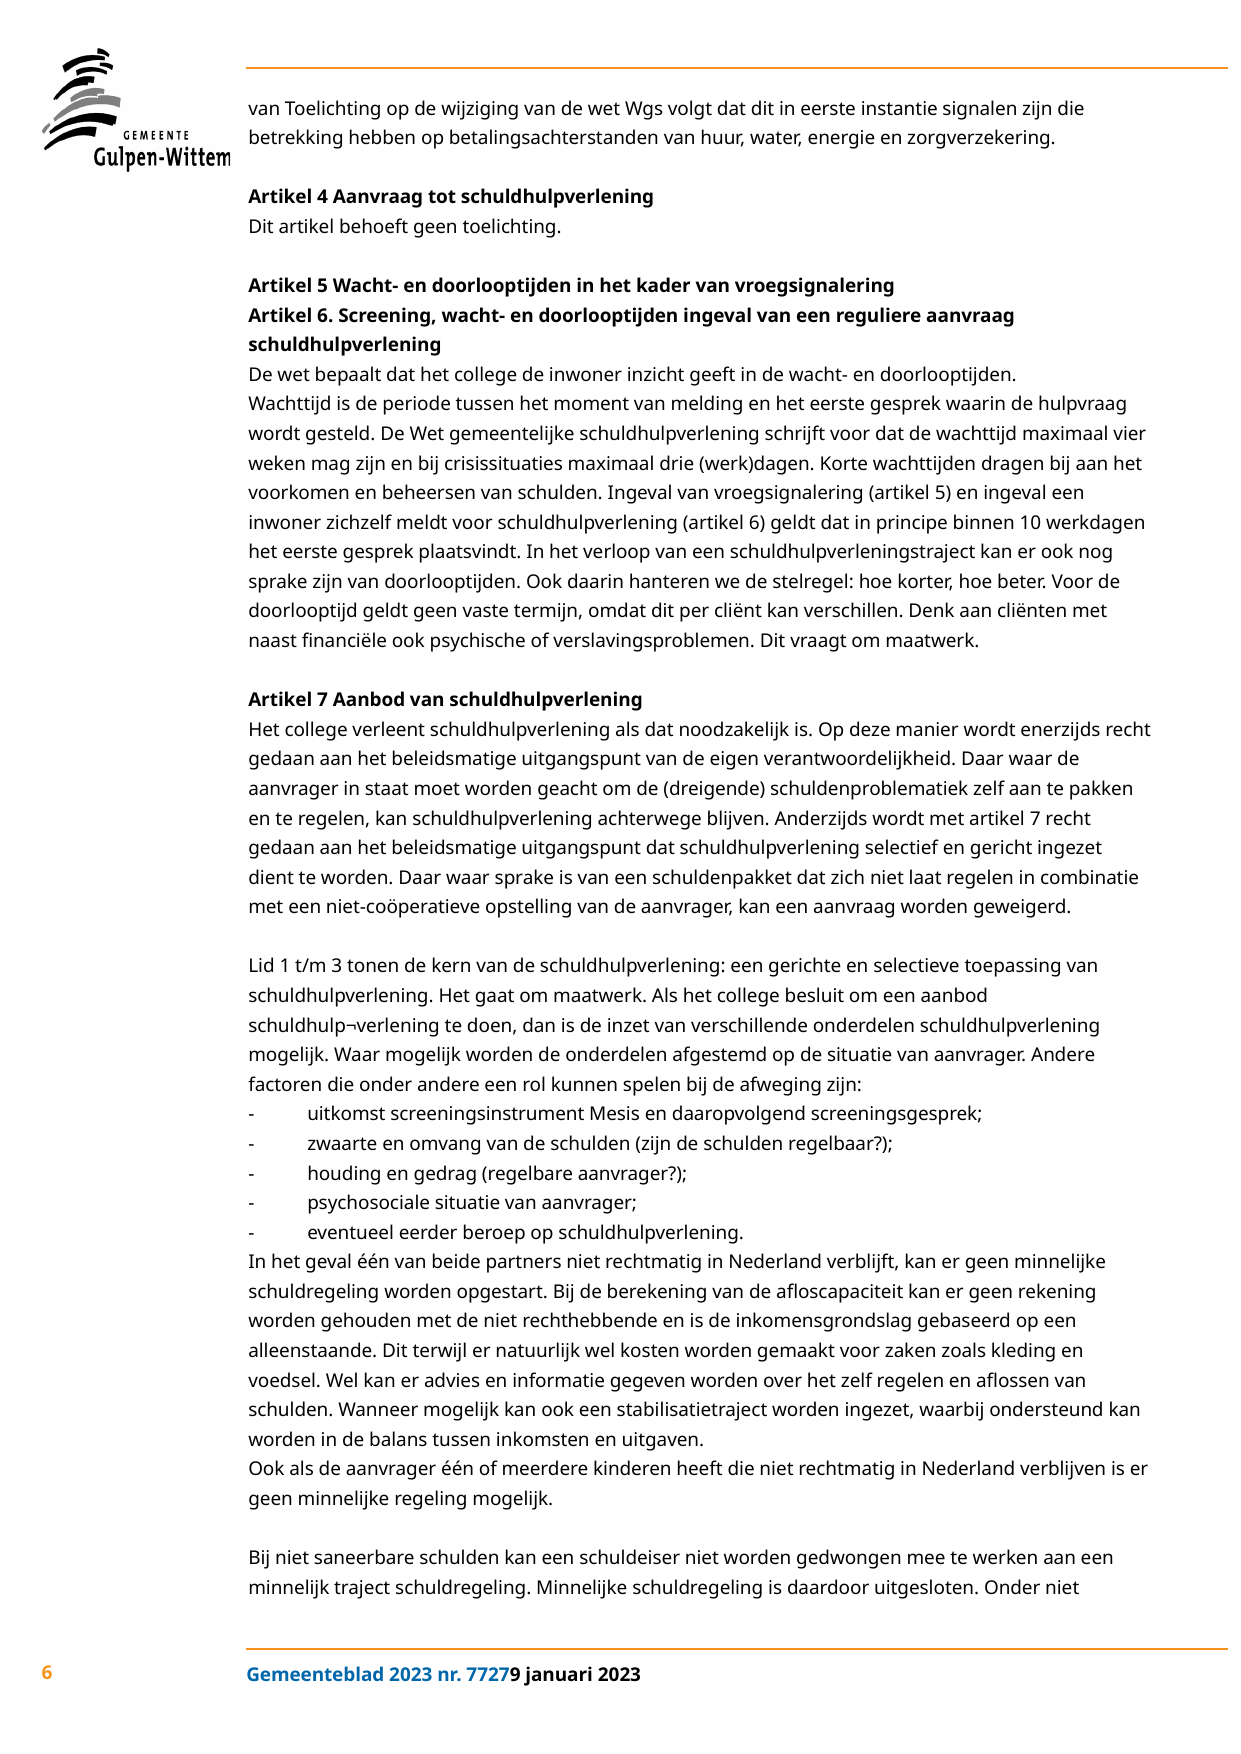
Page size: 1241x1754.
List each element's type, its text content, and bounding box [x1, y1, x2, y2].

text In het geval één van beide partners niet rechtmatig in Nederland verblijft, kan er geen minnelijke schuldregeling worden opgestart. Bij de berekening van de afloscapaciteit kan er geen rekening worden gehouden met de niet rechthebbende en is de inkomensgrondslag gebaseerd op een alleenstaande. Dit terwijl er natuurlijk wel kosten worden gemaakt voor zaken zoals kleding en voedsel. Wel kan er advies en informatie gegeven worden over het zelf regelen en aflossen van schulden. Wanneer mogelijk kan ook een stabilisatietraject worden ingezet, waarbij ondersteund kan worden in de balans tussen inkomsten en uitgaven. [248, 1248, 1152, 1452]
text Het college verleent schuldhulpverlening als dat noodzakelijk is. Op deze manier wordt enerzijds recht gedaan aan het beleidsmatige uitgangspunt van de eigen verantwoordelijkheid. Daar waar de aanvrager in staat moet worden geacht om de (dreigende) schuldenproblematiek zelf aan te pakken en te regelen, kan schuldhulpverlening achterwege blijven. Anderzijds wordt met artikel 7 recht gedaan aan het beleidsmatige uitgangspunt dat schuldhulpverlening selectief en gericht ingezet dient te worden. Daar waar sprake is van een schuldenpakket dat zich niet laat regelen in combinatie met een niet-coöperatieve opstelling van de aanvrager, kan een aanvraag worden geweigerd. [248, 716, 1152, 919]
list houding en gedrag (regelbare aanvrager?); [248, 1160, 1152, 1186]
text Ook als de aanvrager één of meerdere kinderen heeft die niet rechtmatig in Nederland verblijven is er geen minnelijke regeling mogelijk. [248, 1456, 1152, 1511]
list uitkomst screeningsinstrument Mesis en daaropvolgend screeningsgesprek; [248, 1101, 1152, 1126]
text Wachttijd is de periode tussen het moment van melding en het eerste gesprek waarin de hulpvraag wordt gesteld. De Wet gemeentelijke schuldhulpverlening schrijft voor dat de wachttijd maximaal vier weken mag zijn en bij crisissituaties maximaal drie (werk)dagen. Korte wachttijden dragen bij aan het voorkomen en beheersen van schulden. Ingeval van vroegsignalering (artikel 5) en ingeval een inwoner zichzelf meldt voor schuldhulpverlening (artikel 6) geldt dat in principe binnen 10 werkdagen het eerste gesprek plaatsvindt. In het verloop van een schuldhulpverleningstraject kan er ook nog sprake zijn van doorlooptijden. Ook daarin hanteren we de stelregel: hoe korter, hoe beter. Voor de doorlooptijd geldt geen vaste termijn, omdat dit per cliënt kan verschillen. Denk aan cliënten met naast financiële ook psychische of verslavingsproblemen. Dit vraagt om maatwerk. [248, 391, 1152, 653]
picture [41, 47, 231, 172]
text Bij niet saneerbare schulden kan een schuldeiser niet worden gedwongen mee te werken aan een minnelijk traject schuldregeling. Minnelijke schuldregeling is daardoor uitgesloten. Onder niet [248, 1544, 1152, 1600]
list psychosociale situatie van aanvrager; [248, 1189, 1152, 1215]
list eventueel eerder beroep op schuldhulpverlening. [248, 1219, 1152, 1245]
text De wet bepaalt dat het college de inwoner inzicht geeft in de wacht- en doorlooptijden. [248, 361, 1152, 387]
list zwaarte en omvang van de schulden (zijn de schulden regelbaar?); [248, 1130, 1152, 1156]
text Artikel 7 Aanbod van schuldhulpverlening [248, 686, 1152, 712]
text Artikel 5 Wacht- en doorlooptijden in het kader van vroegsignalering [248, 272, 1152, 298]
text Lid 1 t/m 3 tonen de kern van de schuldhulpverlening: een gerichte en selectieve toepassing van schuldhulpverlening. Het gaat om maatwerk. Als het college besluit om een aanbod schuldhulp¬verlening te doen, dan is de inzet van verschillende onderdelen schuldhulpverlening mogelijk. Waar mogelijk worden de onderdelen afgestemd op de situatie van aanvrager. Andere factoren die onder andere een rol kunnen spelen bij de afweging zijn: [248, 953, 1152, 1097]
text Artikel 6. Screening, wacht- en doorlooptijden ingeval van een reguliere aanvraag schuldhulpverlening [248, 302, 1152, 357]
text Dit artikel behoeft geen toelichting. [248, 213, 1152, 239]
text van Toelichting op de wijziging van de wet Wgs volgt dat dit in eerste instantie signalen zijn die betrekking hebben op betalingsachterstanden van huur, water, energie en zorgverzekering. [248, 95, 1152, 150]
text Artikel 4 Aanvraag tot schuldhulpverlening [248, 183, 1152, 209]
